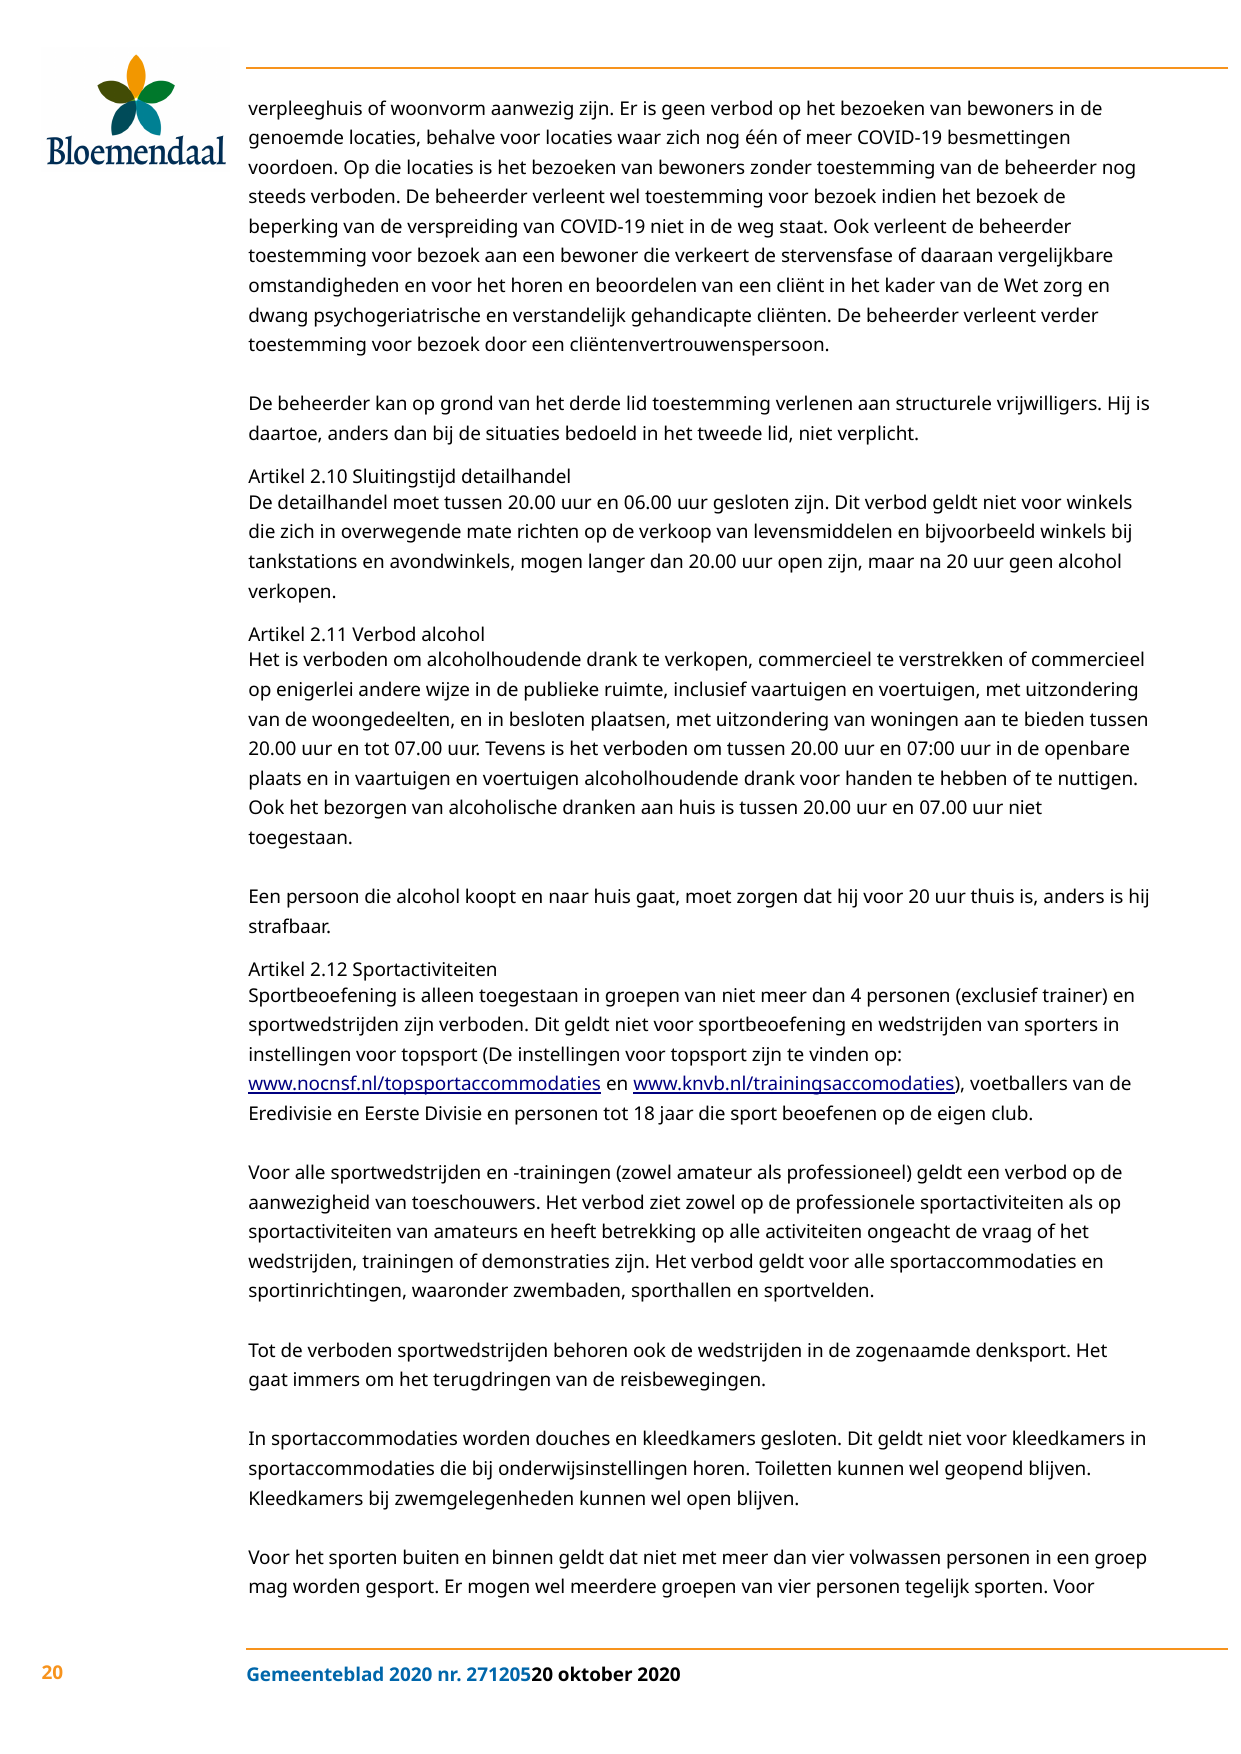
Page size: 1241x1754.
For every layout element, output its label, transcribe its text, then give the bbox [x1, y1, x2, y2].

text Voor het sporten buiten en binnen geldt dat niet met meer dan vier volwassen personen in een groep mag worden gesport. Er mogen wel meerdere groepen van vier personen tegelijk sporten. Voor [248, 1544, 1152, 1599]
text De detailhandel moet tussen 20.00 uur en 06.00 uur gesloten zijn. Dit verbod geldt niet voor winkels die zich in overwegende mate richten op de verkoop van levensmiddelen en bijvoorbeeld winkels bij tankstations en avondwinkels, mogen langer dan 20.00 uur open zijn, maar na 20 uur geen alcohol verkopen. [248, 489, 1152, 603]
text Een persoon die alcohol koopt en naar huis gaat, moet zorgen dat hij voor 20 uur thuis is, anders is hij strafbaar. [248, 883, 1152, 939]
text In sportaccommodaties worden douches en kleedkamers gesloten. Dit geldt niet voor kleedkamers in sportaccommodaties die bij onderwijsinstellingen horen. Toiletten kunnen wel geopend blijven. Kleedkamers bij zwemgelegenheden kunnen wel open blijven. [248, 1426, 1152, 1510]
text Tot de verboden sportwedstrijden behoren ook de wedstrijden in de zogenaamde denksport. Het gaat immers om het terugdringen van de reisbewegingen. [248, 1337, 1152, 1392]
text Artikel 2.11 Verbod alcohol [248, 621, 1152, 647]
text Sportbeoefening is alleen toegestaan in groepen van niet meer dan 4 personen (exclusief trainer) en sportwedstrijden zijn verboden. Dit geldt niet voor sportbeoefening en wedstrijden van sporters in instellingen voor topsport (De instellingen voor topsport zijn te vinden op: www.nocnsf.nl/topsportaccommodaties en www.knvb.nl/trainingsaccomodaties), voetballers van de Eredivisie en Eerste Divisie en personen tot 18 jaar die sport beoefenen op de eigen club. [248, 982, 1152, 1126]
text Het is verboden om alcoholhoudende drank te verkopen, commercieel te verstrekken of commercieel op enigerlei andere wijze in de publieke ruimte, inclusief vaartuigen en voertuigen, met uitzondering van de woongedeelten, en in besloten plaatsen, met uitzondering van woningen aan te bieden tussen 20.00 uur en tot 07.00 uur. Tevens is het verboden om tussen 20.00 uur en 07:00 uur in de openbare plaats en in vaartuigen en voertuigen alcoholhoudende drank voor handen te hebben of te nuttigen. Ook het bezorgen van alcoholische dranken aan huis is tussen 20.00 uur en 07.00 uur niet toegestaan. [248, 647, 1152, 850]
text verpleeghuis of woonvorm aanwezig zijn. Er is geen verbod op het bezoeken van bewoners in de genoemde locaties, behalve voor locaties waar zich nog één of meer COVID-19 besmettingen voordoen. Op die locaties is het bezoeken van bewoners zonder toestemming van de beheerder nog steeds verboden. De beheerder verleent wel toestemming voor bezoek indien het bezoek de beperking van de verspreiding van COVID-19 niet in de weg staat. Ook verleent de beheerder toestemming voor bezoek aan een bewoner die verkeert de stervensfase of daaraan vergelijkbare omstandigheden en voor het horen en beoordelen van een cliënt in het kader van de Wet zorg en dwang psychogeriatrische en verstandelijk gehandicapte cliënten. De beheerder verleent verder toestemming voor bezoek door een cliëntenvertrouwenspersoon. [248, 95, 1152, 357]
text Artikel 2.10 Sluitingstijd detailhandel [248, 463, 1152, 489]
picture [41, 47, 231, 172]
text De beheerder kan op grond van het derde lid toestemming verlenen aan structurele vrijwilligers. Hij is daartoe, anders dan bij de situaties bedoeld in het tweede lid, niet verplicht. [248, 391, 1152, 446]
text Artikel 2.12 Sportactiviteiten [248, 956, 1152, 982]
text Voor alle sportwedstrijden en -trainingen (zowel amateur als professioneel) geldt een verbod op de aanwezigheid van toeschouwers. Het verbod ziet zowel op de professionele sportactiviteiten als op sportactiviteiten van amateurs en heeft betrekking op alle activiteiten ongeacht de vraag of het wedstrijden, trainingen of demonstraties zijn. Het verbod geldt voor alle sportaccommodaties en sportinrichtingen, waaronder zwembaden, sporthallen en sportvelden. [248, 1159, 1152, 1303]
